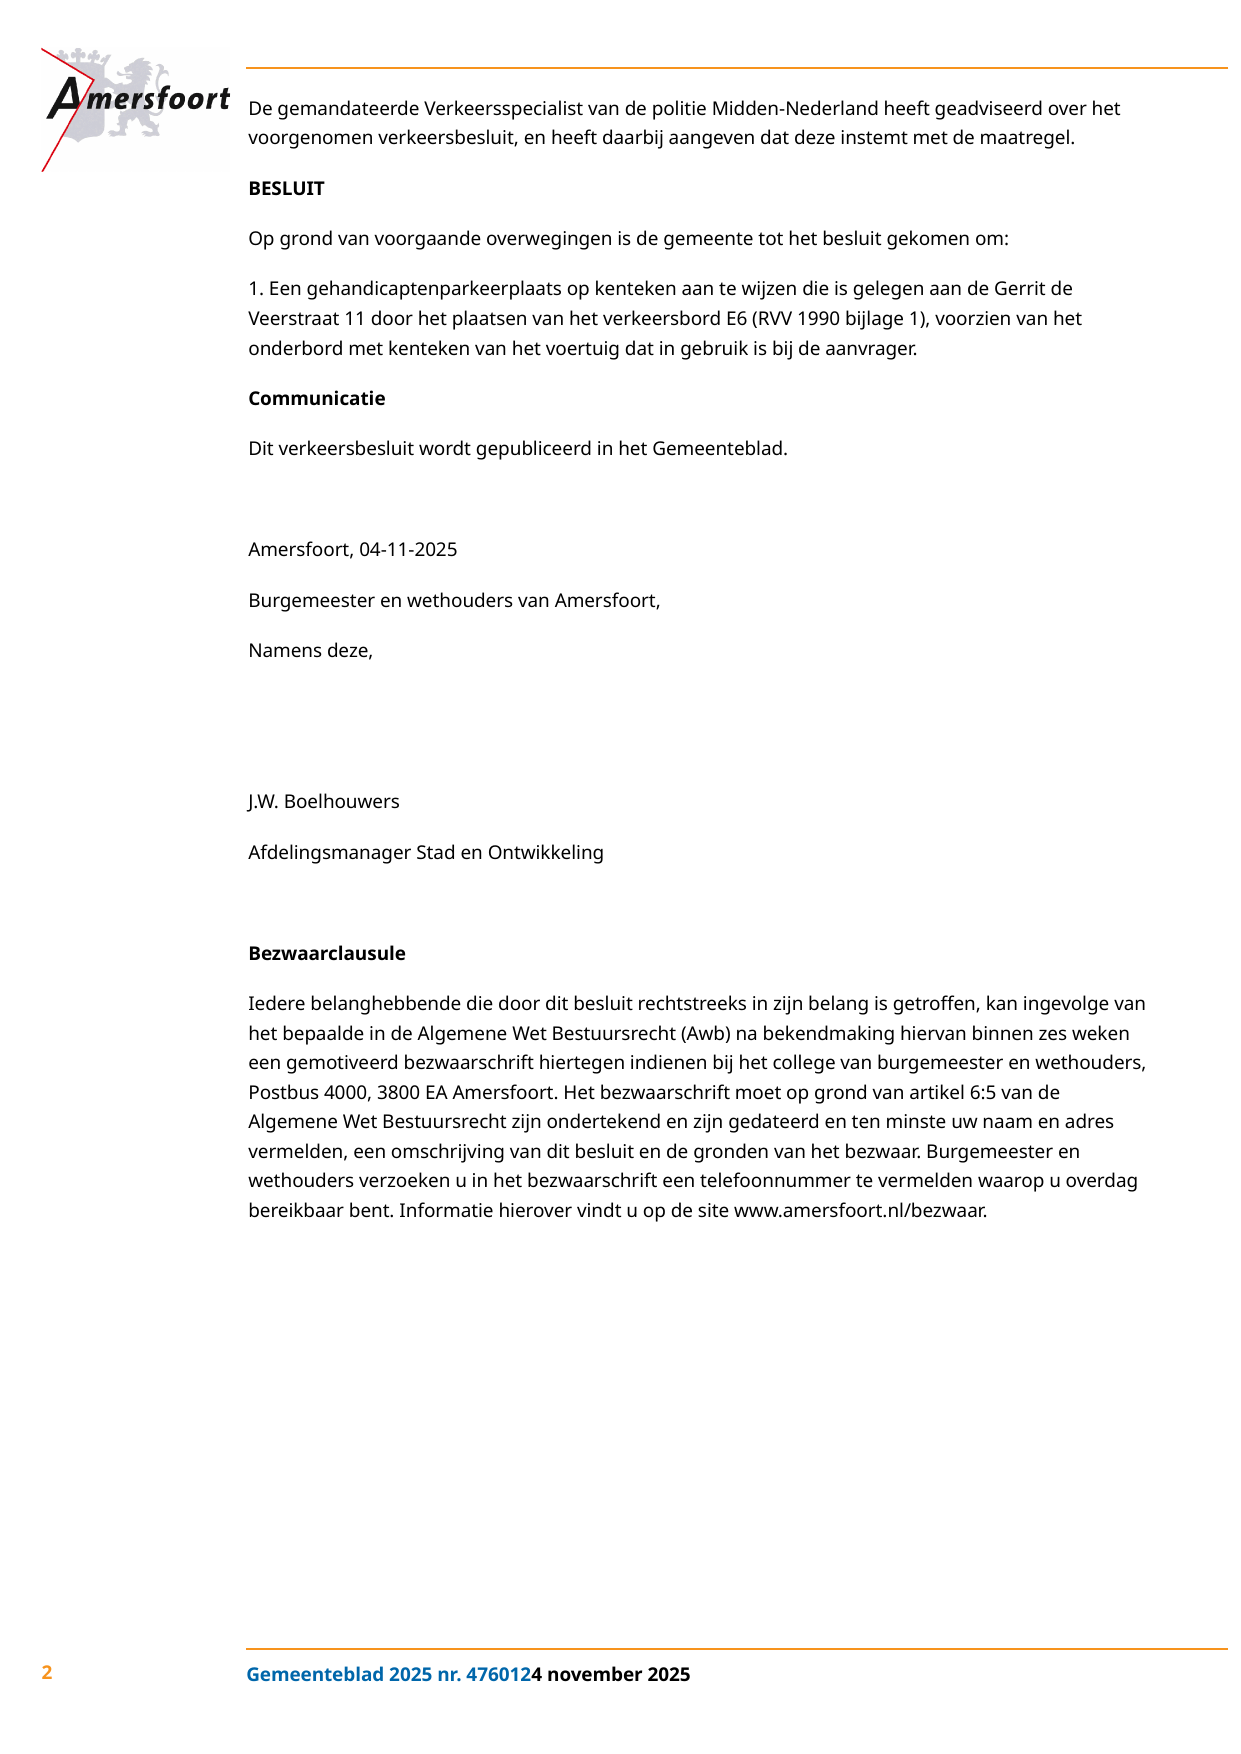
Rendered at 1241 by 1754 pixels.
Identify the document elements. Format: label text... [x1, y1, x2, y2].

text Bezwaarclausule [248, 940, 1152, 966]
text Dit verkeersbesluit wordt gepubliceerd in het Gemeenteblad. [248, 436, 1152, 461]
text Op grond van voorgaande overwegingen is de gemeente tot het besluit gekomen om: [248, 225, 1152, 251]
text Amersfoort, 04-11-2025 [248, 536, 1152, 562]
text 1. Een gehandicaptenparkeerplaats op kenteken aan te wijzen die is gelegen aan de Gerrit de Veerstraat 11 door het plaatsen van het verkeersbord E6 (RVV 1990 bijlage 1), voorzien van het onderbord met kenteken van het voertuig dat in gebruik is bij de aanvrager. [248, 276, 1152, 361]
picture [41, 47, 231, 172]
text Communicatie [248, 385, 1152, 411]
text Burgemeester en wethouders van Amersfoort, [248, 587, 1152, 613]
text De gemandateerde Verkeersspecialist van de politie Midden-Nederland heeft geadviseerd over het voorgenomen verkeersbesluit, en heeft daarbij aangeven dat deze instemt met de maatregel. [248, 95, 1152, 150]
text Iedere belanghebbende die door dit besluit rechtstreeks in zijn belang is getroffen, kan ingevolge van het bepaalde in de Algemene Wet Bestuursrecht (Awb) na bekendmaking hiervan binnen zes weken een gemotiveerd bezwaarschrift hiertegen indienen bij het college van burgemeester en wethouders, Postbus 4000, 3800 EA Amersfoort. Het bezwaarschrift moet op grond van artikel 6:5 van de Algemene Wet Bestuursrecht zijn ondertekend en zijn gedateerd en ten minste uw naam en adres vermelden, een omschrijving van dit besluit en de gronden van het bezwaar. Burgemeester en wethouders verzoeken u in het bezwaarschrift een telefoonnummer te vermelden waarop u overdag bereikbaar bent. Informatie hierover vindt u op de site www.amersfoort.nl/bezwaar. [248, 990, 1152, 1223]
text BESLUIT [248, 175, 1152, 201]
text Afdelingsmanager Stad en Ontwikkeling [248, 839, 1152, 865]
text Namens deze, [248, 637, 1152, 663]
text J.W. Boelhouwers [248, 788, 1152, 814]
